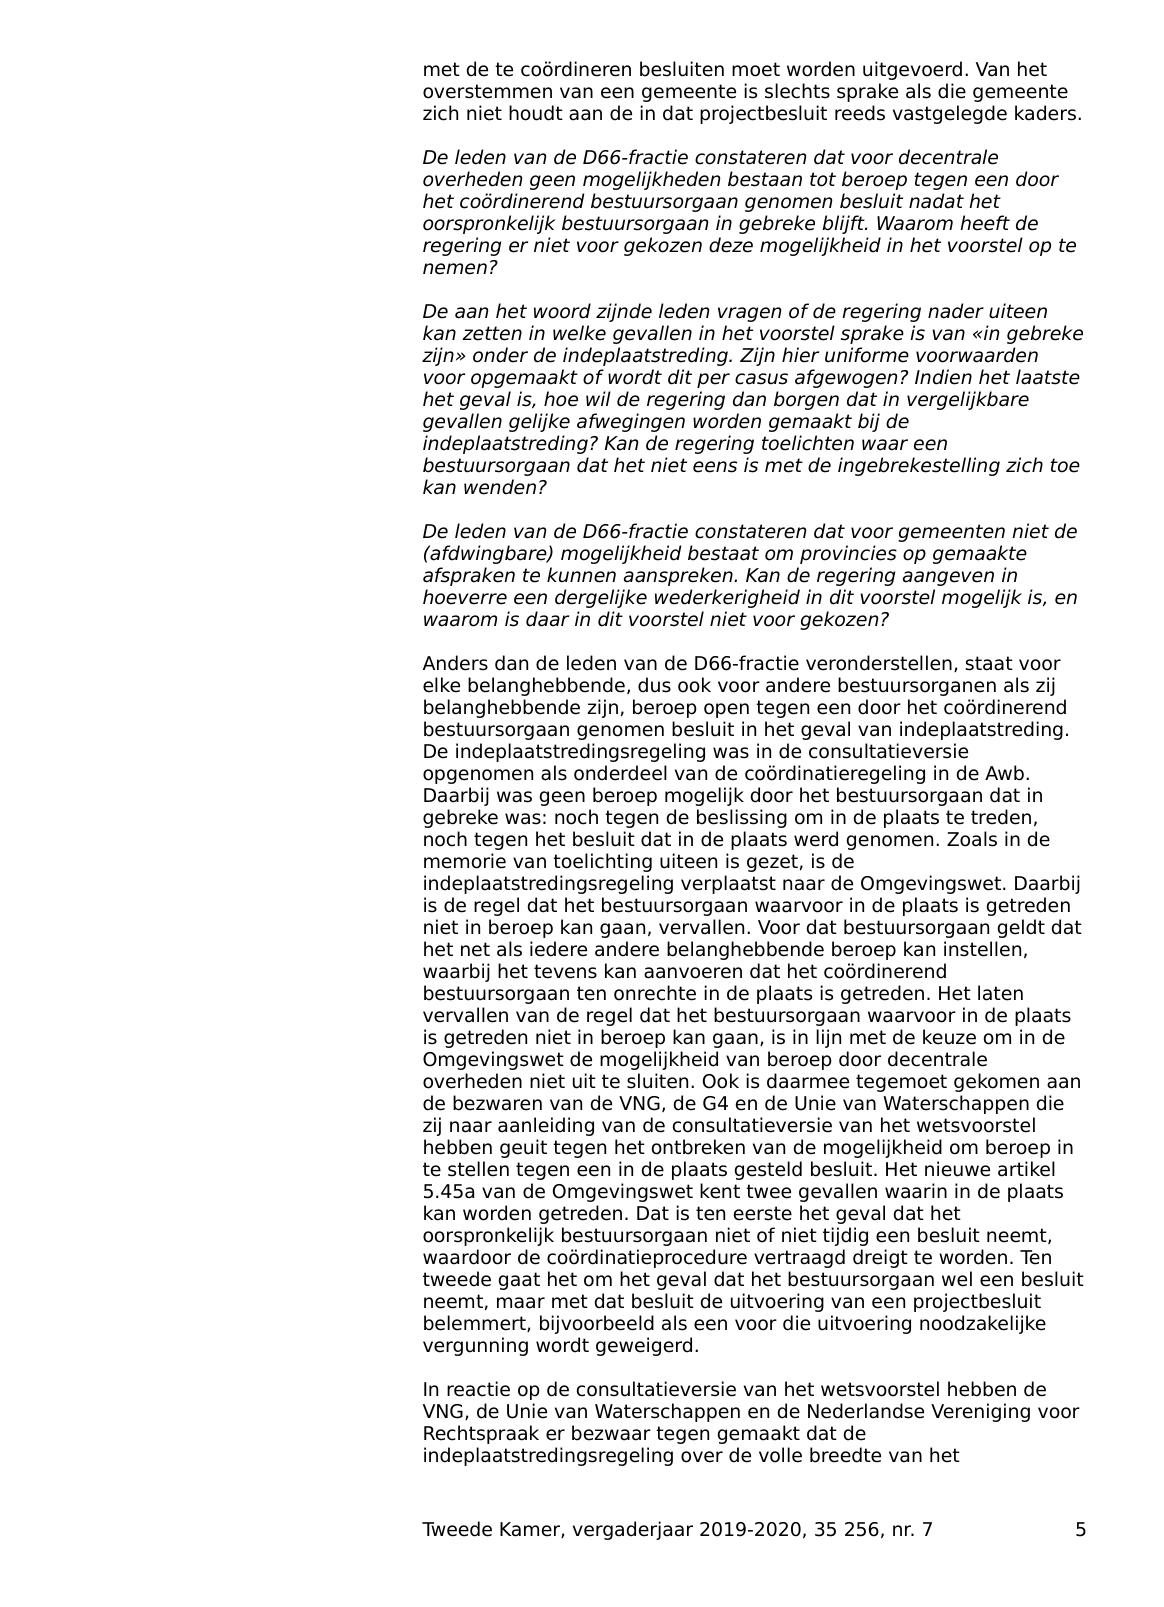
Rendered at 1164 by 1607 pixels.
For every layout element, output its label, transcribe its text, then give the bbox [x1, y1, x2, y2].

text Anders dan de leden van de D66-fractie veronderstellen, staat voor elke belanghebbende, dus ook voor andere bestuursorganen als zij belanghebbende zijn, beroep open tegen een door het coördinerend bestuursorgaan genomen besluit in het geval van indeplaatstreding. De indeplaatstredingsregeling was in de consultatieversie opgenomen als onderdeel van de coördinatieregeling in de Awb. Daarbij was geen beroep mogelijk door het bestuursorgaan dat in gebreke was: noch tegen de beslissing om in de plaats te treden, noch tegen het besluit dat in de plaats werd genomen. Zoals in de memorie van toelichting uiteen is gezet, is de indeplaatstredingsregeling verplaatst naar de Omgevingswet. Daarbij is de regel dat het bestuursorgaan waarvoor in de plaats is getreden niet in beroep kan gaan, vervallen. Voor dat bestuursorgaan geldt dat het net als iedere andere belanghebbende beroep kan instellen, waarbij het tevens kan aanvoeren dat het coördinerend bestuursorgaan ten onrechte in de plaats is getreden. Het laten vervallen van de regel dat het bestuursorgaan waarvoor in de plaats is getreden niet in beroep kan gaan, is in lijn met de keuze om in de Omgevingswet de mogelijkheid van beroep door decentrale overheden niet uit te sluiten. Ook is daarmee tegemoet gekomen aan de bezwaren van de VNG, de G4 en de Unie van Waterschappen die zij naar aanleiding van de consultatieversie van het wetsvoorstel hebben geuit tegen het ontbreken van de mogelijkheid om beroep in te stellen tegen een in de plaats gesteld besluit. Het nieuwe artikel 5.45a van de Omgevingswet kent twee gevallen waarin in de plaats kan worden getreden. Dat is ten eerste het geval dat het oorspronkelijk bestuursorgaan niet of niet tijdig een besluit neemt, waardoor de coördinatieprocedure vertraagd dreigt te worden. Ten tweede gaat het om het geval dat het bestuursorgaan wel een besluit neemt, maar met dat besluit de uitvoering van een projectbesluit belemmert, bijvoorbeeld als een voor die uitvoering noodzakelijke vergunning wordt geweigerd. [422, 653, 1087, 1357]
text De leden van de D66-fractie constateren dat voor decentrale overheden geen mogelijkheden bestaan tot beroep tegen een door het coördinerend bestuursorgaan genomen besluit nadat het oorspronkelijk bestuursorgaan in gebreke blijft. Waarom heeft de regering er niet voor gekozen deze mogelijkheid in het voorstel op te nemen? [422, 147, 1087, 279]
text met de te coördineren besluiten moet worden uitgevoerd. Van het overstemmen van een gemeente is slechts sprake als die gemeente zich niet houdt aan de in dat projectbesluit reeds vastgelegde kaders. [422, 59, 1087, 125]
text De leden van de D66-fractie constateren dat voor gemeenten niet de (afdwingbare) mogelijkheid bestaat om provincies op gemaakte afspraken te kunnen aanspreken. Kan de regering aangeven in hoeverre een dergelijke wederkerigheid in dit voorstel mogelijk is, en waarom is daar in dit voorstel niet voor gekozen? [422, 521, 1087, 631]
text De aan het woord zijnde leden vragen of de regering nader uiteen kan zetten in welke gevallen in het voorstel sprake is van «in gebreke zijn» onder de indeplaatstreding. Zijn hier uniforme voorwaarden voor opgemaakt of wordt dit per casus afgewogen? Indien het laatste het geval is, hoe wil de regering dan borgen dat in vergelijkbare gevallen gelijke afwegingen worden gemaakt bij de indeplaatstreding? Kan de regering toelichten waar een bestuursorgaan dat het niet eens is met de ingebrekestelling zich toe kan wenden? [422, 301, 1087, 499]
text In reactie op de consultatieversie van het wetsvoorstel hebben de VNG, de Unie van Waterschappen en de Nederlandse Vereniging voor Rechtspraak er bezwaar tegen gemaakt dat de indeplaatstredingsregeling over de volle breedte van het [422, 1379, 1087, 1467]
